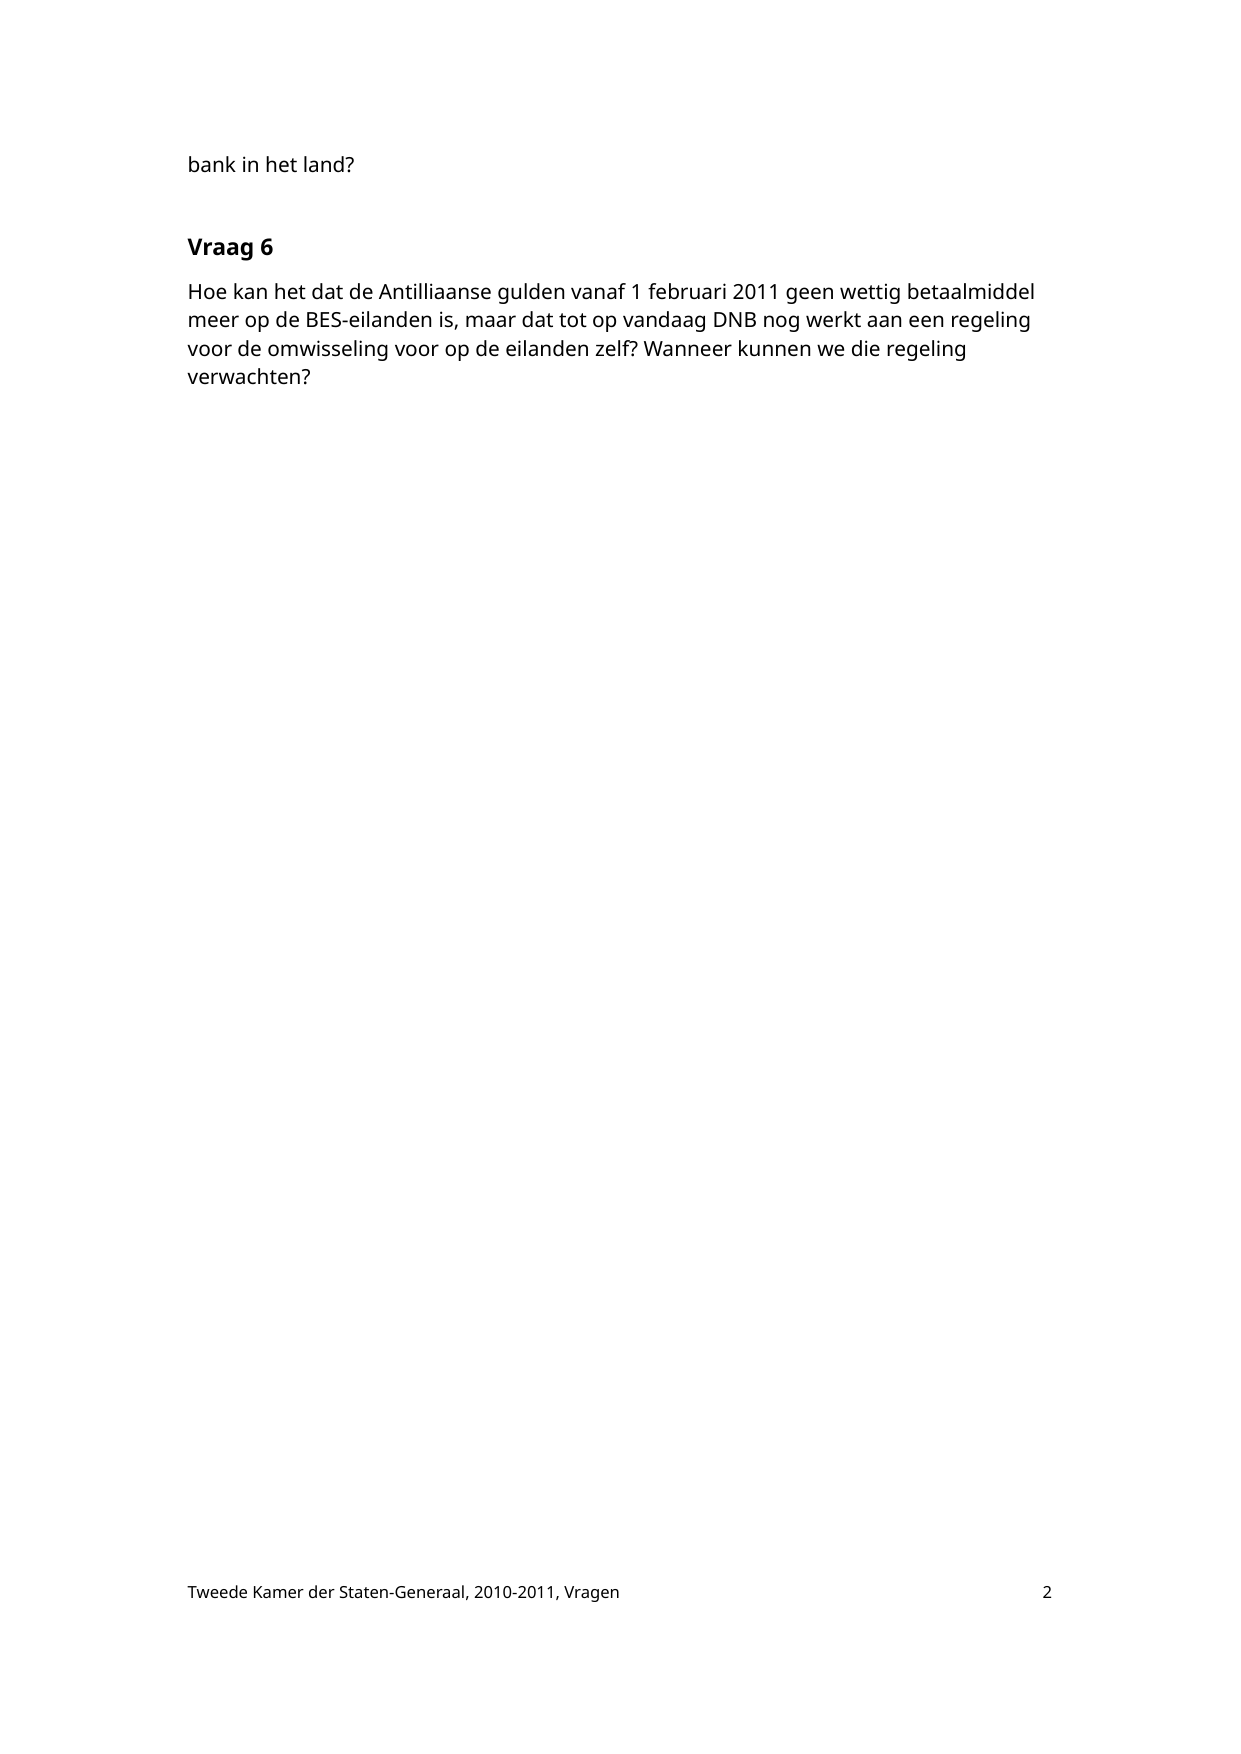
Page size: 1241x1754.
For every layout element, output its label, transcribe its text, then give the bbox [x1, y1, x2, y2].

text Hoe kan het dat de Antilliaanse gulden vanaf 1 februari 2011 geen wettig betaalmiddel meer op de BES-eilanden is, maar dat tot op vandaag DNB nog werkt aan een regeling voor de omwisseling voor op de eilanden zelf? Wanneer kunnen we die regeling verwachten? [187, 277, 1053, 391]
subtitle Vraag 6 [187, 231, 1053, 262]
text bank in het land? [187, 150, 1053, 178]
